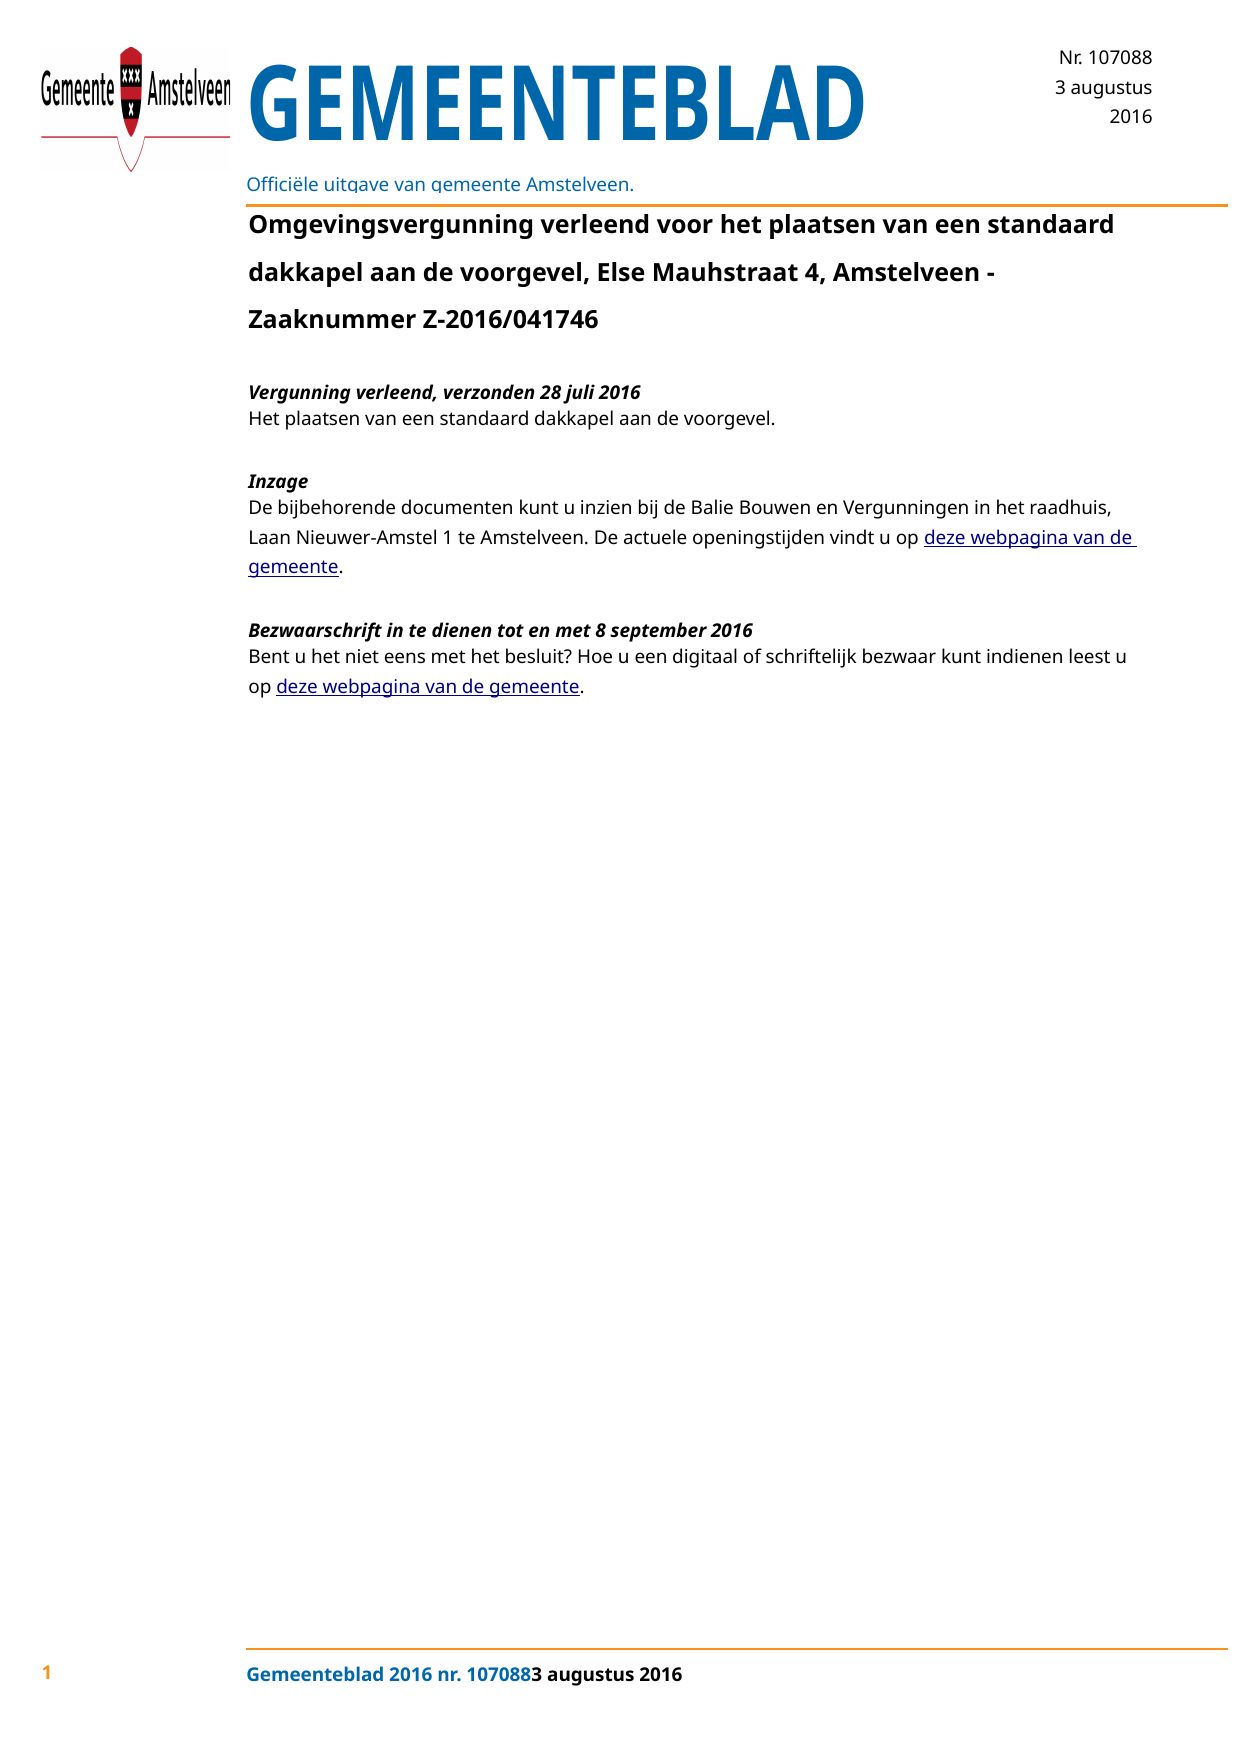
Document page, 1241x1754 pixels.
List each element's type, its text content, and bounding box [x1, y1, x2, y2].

text Vergunning verleend, verzonden 28 juli 2016 [248, 379, 1152, 405]
text Bezwaarschrift in te dienen tot en met 8 september 2016 [248, 618, 1152, 643]
text Inzage [248, 469, 1152, 494]
text Het plaatsen van een standaard dakkapel aan de voorgevel. [248, 405, 1152, 431]
picture [41, 47, 231, 172]
text Bent u het niet eens met het besluit? Hoe u een digitaal of schriftelijk bezwaar kunt indienen leest u op deze webpagina van de gemeente. [248, 643, 1152, 699]
text Omgevingsvergunning verleend voor het plaatsen van een standaard dakkapel aan de voorgevel, Else Mauhstraat 4, Amstelveen - Zaaknummer Z-2016/041746 [248, 207, 1152, 336]
text De bijbehorende documenten kunt u inzien bij de Balie Bouwen en Vergunningen in het raadhuis, Laan Nieuwer-Amstel 1 te Amstelveen. De actuele openingstijden vindt u op deze webpagina van de gemeente. [248, 494, 1152, 579]
